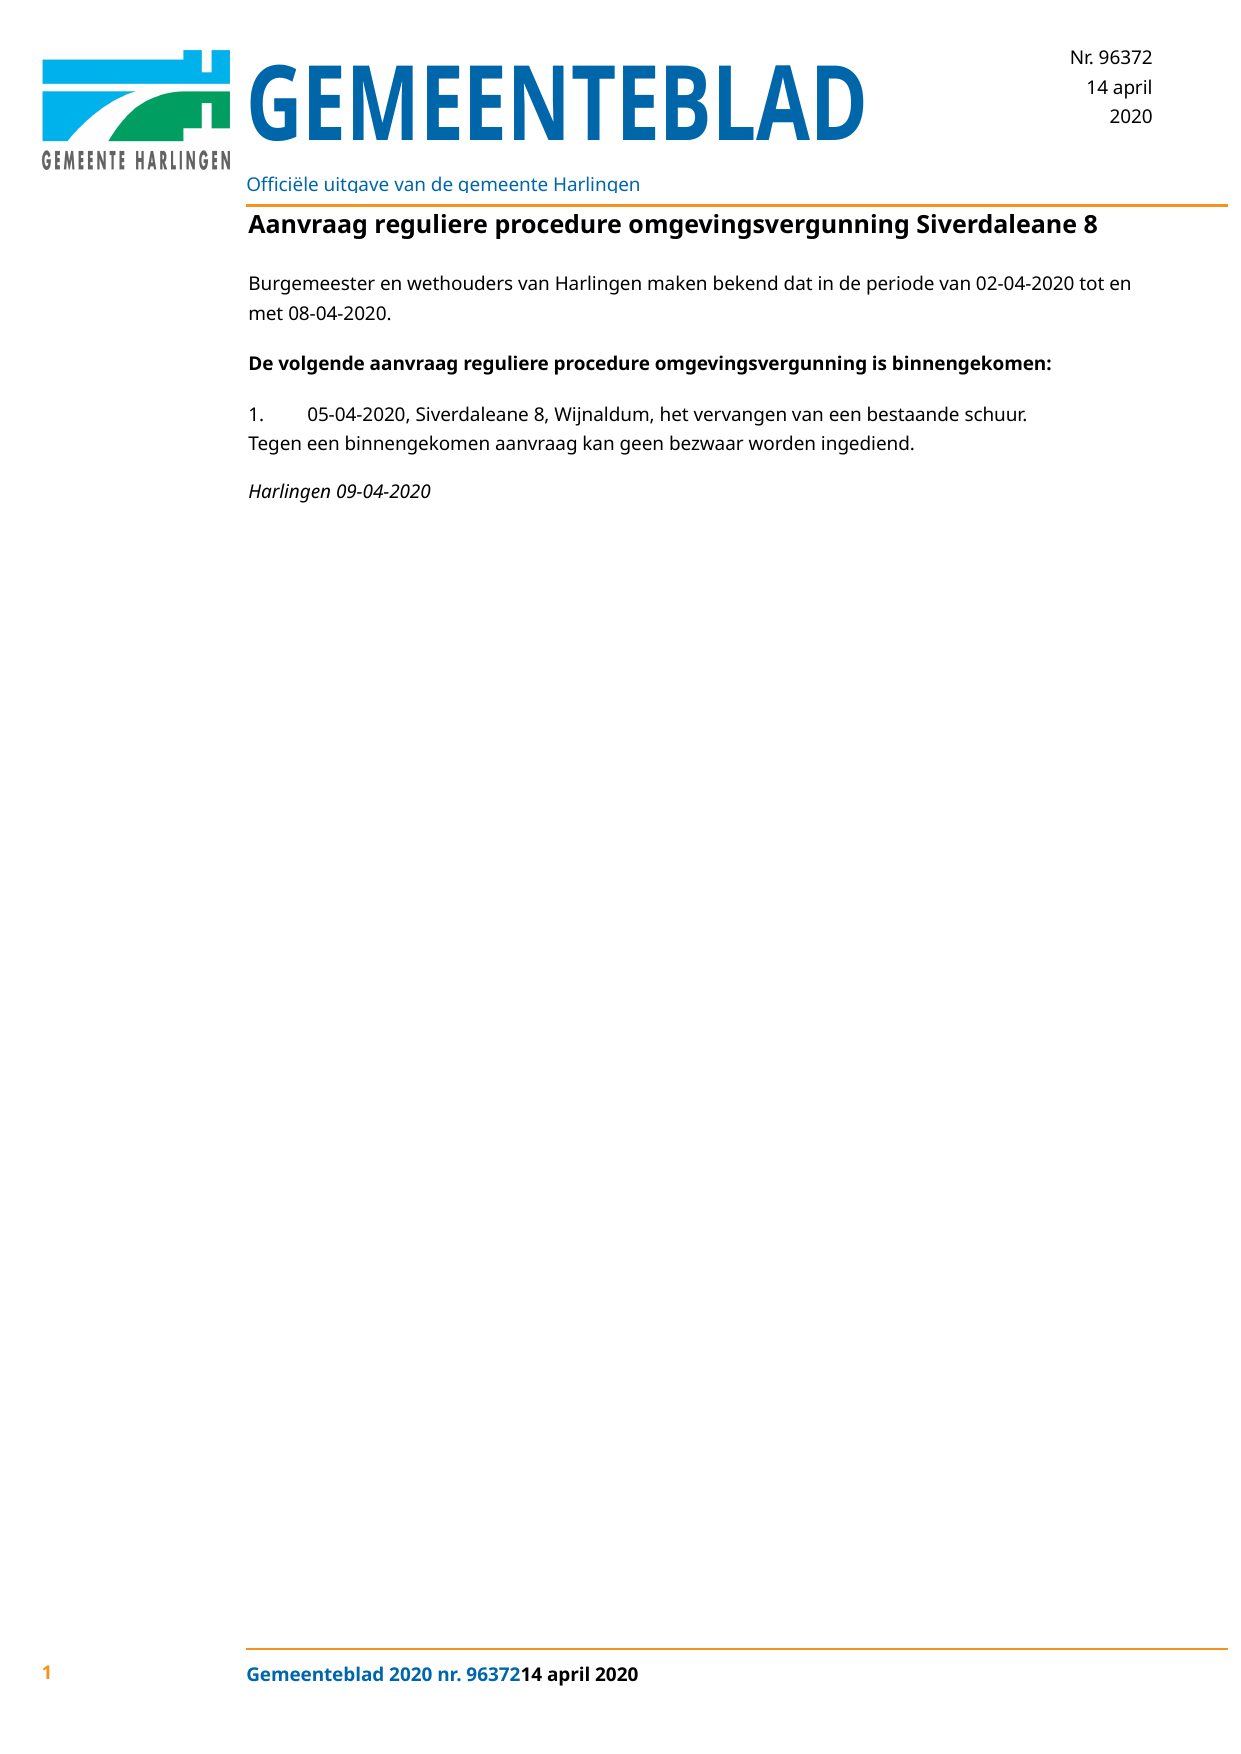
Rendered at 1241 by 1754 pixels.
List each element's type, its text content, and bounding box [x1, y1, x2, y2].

text De volgende aanvraag reguliere procedure omgevingsvergunning is binnengekomen: [248, 350, 1152, 376]
picture [41, 47, 231, 172]
text Aanvraag reguliere procedure omgevingsvergunning Siverdaleane 8 [248, 207, 1152, 241]
text Burgemeester en wethouders van Harlingen maken bekend dat in de periode van 02-04-2020 tot en met 08-04-2020. [248, 270, 1152, 326]
text Tegen een binnengekomen aanvraag kan geen bezwaar worden ingediend. [248, 430, 1152, 456]
text Harlingen 09-04-2020 [248, 478, 1152, 504]
list 05-04-2020, Siverdaleane 8, Wijnaldum, het vervangen van een bestaande schuur. [248, 401, 1152, 426]
